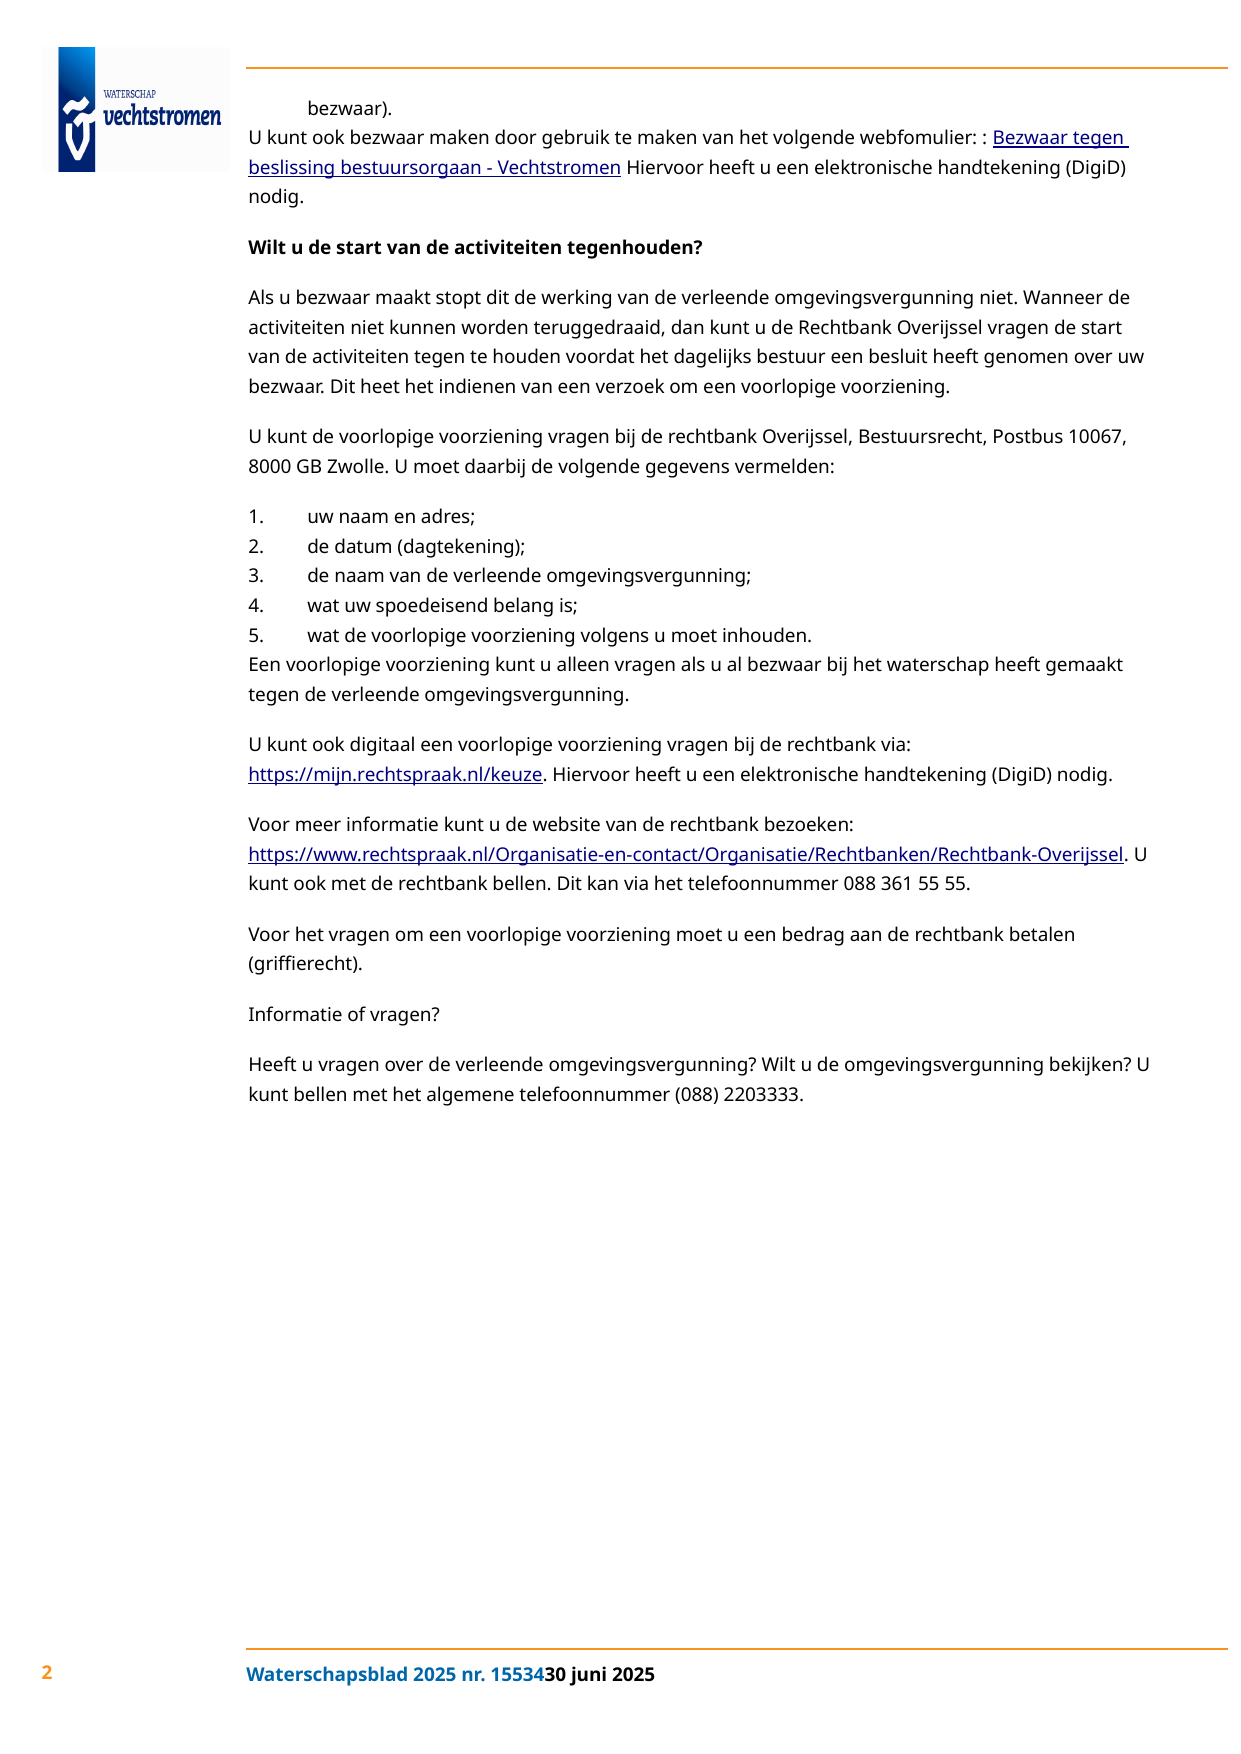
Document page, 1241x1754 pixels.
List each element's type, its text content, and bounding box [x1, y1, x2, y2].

list wat uw spoedeisend belang is; [248, 592, 1152, 618]
list de datum (dagtekening); [248, 533, 1152, 559]
list uw naam en adres; [248, 503, 1152, 529]
text Wilt u de start van de activiteiten tegenhouden? [248, 234, 1152, 260]
text U kunt ook digitaal een voorlopige voorziening vragen bij de rechtbank via: https://mijn.rechtspraak.nl/keuze. Hiervoor heeft u een elektronische handtekening (DigiD) nodig. [248, 731, 1152, 787]
text Heeft u vragen over de verleende omgevingsvergunning? Wilt u de omgevingsvergunning bekijken? U kunt bellen met het algemene telefoonnummer (088) 2203333. [248, 1051, 1152, 1107]
picture [41, 47, 231, 172]
text Voor het vragen om een voorlopige voorziening moet u een bedrag aan de rechtbank betalen (griffierecht). [248, 921, 1152, 976]
text Informatie of vragen? [248, 1001, 1152, 1027]
list wat de voorlopige voorziening volgens u moet inhouden. [248, 622, 1152, 648]
list bezwaar). [248, 95, 1152, 121]
text U kunt de voorlopige voorziening vragen bij de rechtbank Overijssel, Bestuursrecht, Postbus 10067, 8000 GB Zwolle. U moet daarbij de volgende gegevens vermelden: [248, 423, 1152, 479]
text Als u bezwaar maakt stopt dit de werking van de verleende omgevingsvergunning niet. Wanneer de activiteiten niet kunnen worden teruggedraaid, dan kunt u de Rechtbank Overijssel vragen de start van de activiteiten tegen te houden voordat het dagelijks bestuur een besluit heeft genomen over uw bezwaar. Dit heet het indienen van een verzoek om een voorlopige voorziening. [248, 284, 1152, 399]
text Een voorlopige voorziening kunt u alleen vragen als u al bezwaar bij het waterschap heeft gemaakt tegen de verleende omgevingsvergunning. [248, 651, 1152, 707]
text U kunt ook bezwaar maken door gebruik te maken van het volgende webfomulier: : Bezwaar tegen beslissing bestuursorgaan - Vechtstromen Hiervoor heeft u een elektronische handtekening (DigiD) nodig. [248, 124, 1152, 209]
text Voor meer informatie kunt u de website van de rechtbank bezoeken: https://www.rechtspraak.nl/Organisatie-en-contact/Organisatie/Rechtbanken/Rechtbank-Overijssel. U kunt ook met de rechtbank bellen. Dit kan via het telefoonnummer 088 361 55 55. [248, 811, 1152, 896]
list de naam van de verleende omgevingsvergunning; [248, 563, 1152, 588]
